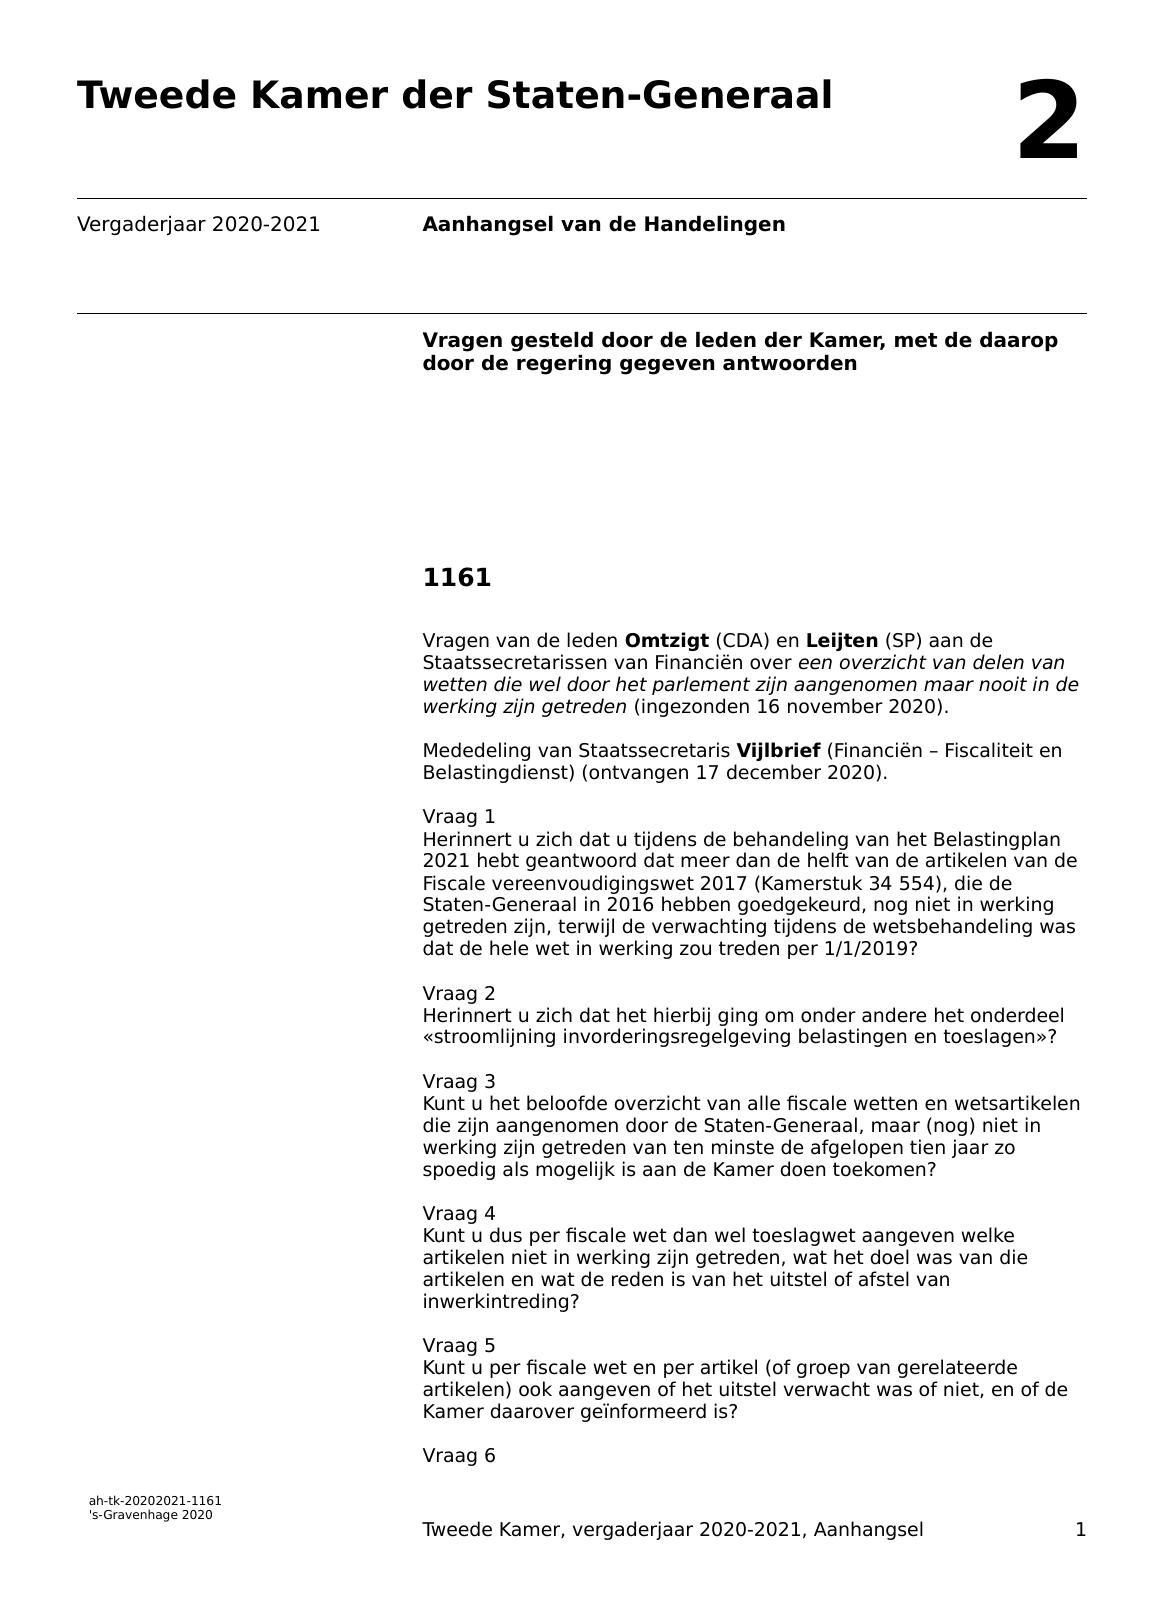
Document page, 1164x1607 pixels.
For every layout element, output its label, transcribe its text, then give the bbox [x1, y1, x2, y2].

text Herinnert u zich dat het hierbij ging om onder andere het onderdeel «stroomlijning invorderingsregelgeving belastingen en toeslagen»? [422, 1004, 1087, 1048]
text 1161 [422, 563, 1087, 592]
text Kunt u per fiscale wet en per artikel (of groep van gerelateerde artikelen) ook aangeven of het uitstel verwacht was of niet, en of de Kamer daarover geïnformeerd is? [422, 1357, 1087, 1423]
text 's-Gravenhage 2020 [88, 1508, 323, 1522]
text Kunt u dus per fiscale wet dan wel toeslagwet aangeven welke artikelen niet in werking zijn getreden, wat het doel was van die artikelen en wat de reden is van het uitstel of afstel van inwerkintreding? [422, 1225, 1087, 1313]
text Vraag 6 [422, 1445, 1087, 1467]
table_header Tweede Kamer der Staten-Generaal [77, 59, 886, 198]
text Vraag 1 [422, 806, 1087, 828]
text Herinnert u zich dat u tijdens de behandeling van het Belastingplan 2021 hebt geantwoord dat meer dan de helft van de artikelen van de Fiscale vereenvoudigingswet 2017 (Kamerstuk 34 554), die de Staten-Generaal in 2016 hebben goedgekeurd, nog niet in werking getreden zijn, terwijl de verwachting tijdens de wetsbehandeling was dat de hele wet in werking zou treden per 1/1/2019? [422, 828, 1087, 960]
table_cell [77, 314, 422, 375]
text Vraag 5 [422, 1335, 1087, 1357]
table_cell Vragen gesteld door de leden der Kamer, met de daarop door de regering gegeven antwoorden [422, 314, 1087, 375]
text Vragen van de leden Omtzigt (CDA) en Leijten (SP) aan de Staatssecretarissen van Financiën over een overzicht van delen van wetten die wel door het parlement zijn aangenomen maar nooit in de werking zijn getreden (ingezonden 16 november 2020). [422, 630, 1087, 718]
text Vraag 3 [422, 1071, 1087, 1093]
text Vraag 2 [422, 982, 1087, 1004]
text ah-tk-20202021-1161 [88, 1494, 323, 1508]
text Vraag 4 [422, 1203, 1087, 1225]
table_cell Aanhangsel van de Handelingen [422, 199, 1087, 313]
table_header 2 [886, 59, 1087, 198]
table_cell Vergaderjaar 2020-2021 [77, 199, 422, 313]
text Kunt u het beloofde overzicht van alle fiscale wetten en wetsartikelen die zijn aangenomen door de Staten-Generaal, maar (nog) niet in werking zijn getreden van ten minste de afgelopen tien jaar zo spoedig als mogelijk is aan de Kamer doen toekomen? [422, 1093, 1087, 1181]
text Mededeling van Staatssecretaris Vijlbrief (Financiën – Fiscaliteit en Belastingdienst) (ontvangen 17 december 2020). [422, 740, 1087, 784]
